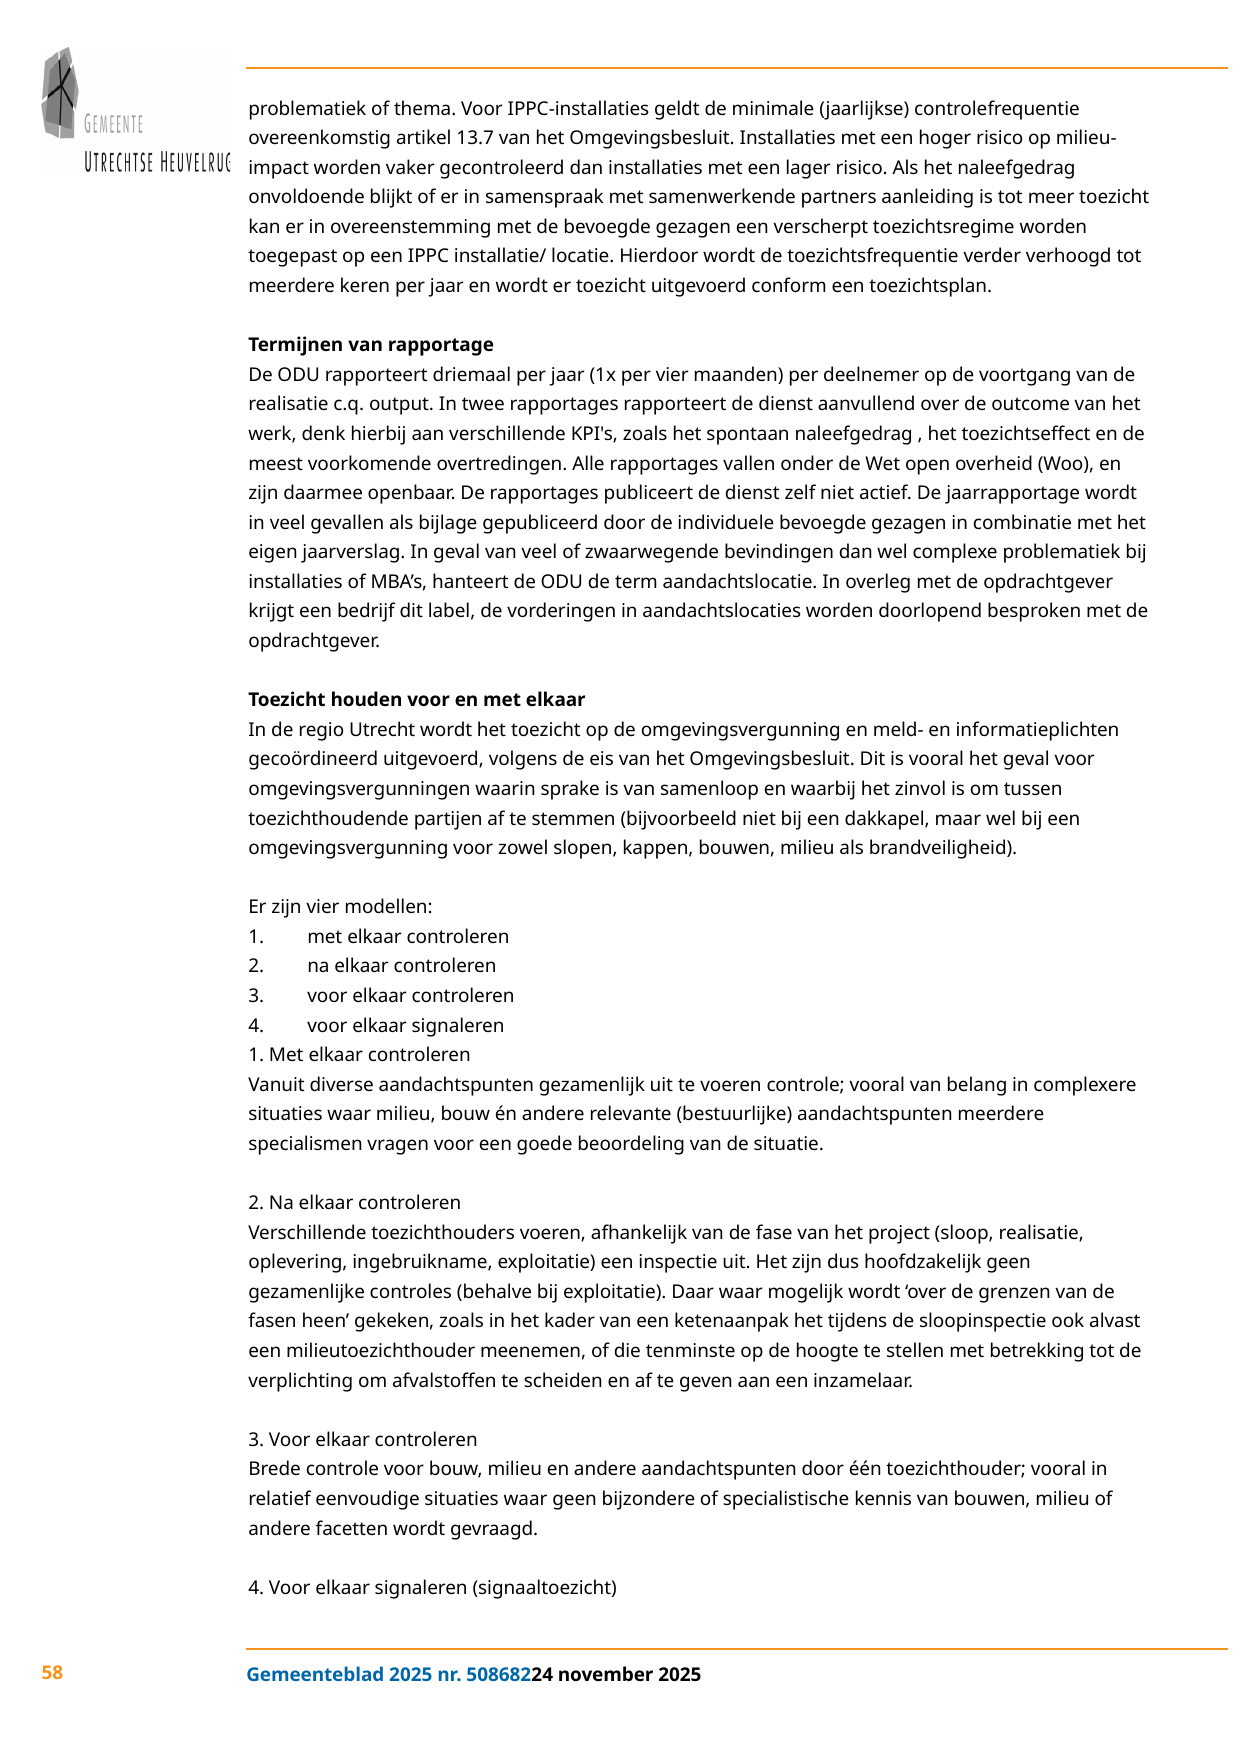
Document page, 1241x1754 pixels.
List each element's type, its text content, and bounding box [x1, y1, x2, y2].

text 1. Met elkaar controleren [248, 1041, 1152, 1067]
list met elkaar controleren [248, 923, 1152, 949]
text Termijnen van rapportage [248, 331, 1152, 357]
text 2. Na elkaar controleren [248, 1189, 1152, 1215]
list voor elkaar controleren [248, 982, 1152, 1008]
text problematiek of thema. Voor IPPC-installaties geldt de minimale (jaarlijkse) controlefrequentie overeenkomstig artikel 13.7 van het Omgevingsbesluit. Installaties met een hoger risico op milieu-impact worden vaker gecontroleerd dan installaties met een lager risico. Als het naleefgedrag onvoldoende blijkt of er in samenspraak met samenwerkende partners aanleiding is tot meer toezicht kan er in overeenstemming met de bevoegde gezagen een verscherpt toezichtsregime worden toegepast op een IPPC installatie/ locatie. Hierdoor wordt de toezichtsfrequentie verder verhoogd tot meerdere keren per jaar en wordt er toezicht uitgevoerd conform een toezichtsplan. [248, 95, 1152, 298]
picture [41, 47, 231, 172]
text 3. Voor elkaar controleren [248, 1426, 1152, 1452]
text Toezicht houden voor en met elkaar [248, 686, 1152, 712]
list na elkaar controleren [248, 953, 1152, 978]
text Vanuit diverse aandachtspunten gezamenlijk uit te voeren controle; vooral van belang in complexere situaties waar milieu, bouw én andere relevante (bestuurlijke) aandachtspunten meerdere specialismen vragen voor een goede beoordeling van de situatie. [248, 1071, 1152, 1156]
text De ODU rapporteert driemaal per jaar (1x per vier maanden) per deelnemer op de voortgang van de realisatie c.q. output. In twee rapportages rapporteert de dienst aanvullend over de outcome van het werk, denk hierbij aan verschillende KPI's, zoals het spontaan naleefgedrag , het toezichtseffect en de meest voorkomende overtredingen. Alle rapportages vallen onder de Wet open overheid (Woo), en zijn daarmee openbaar. De rapportages publiceert de dienst zelf niet actief. De jaarrapportage wordt in veel gevallen als bijlage gepubliceerd door de individuele bevoegde gezagen in combinatie met het eigen jaarverslag. In geval van veel of zwaarwegende bevindingen dan wel complexe problematiek bij installaties of MBA’s, hanteert de ODU de term aandachtslocatie. In overleg met de opdrachtgever krijgt een bedrijf dit label, de vorderingen in aandachtslocaties worden doorlopend besproken met de opdrachtgever. [248, 361, 1152, 653]
text Brede controle voor bouw, milieu en andere aandachtspunten door één toezichthouder; vooral in relatief eenvoudige situaties waar geen bijzondere of specialistische kennis van bouwen, milieu of andere facetten wordt gevraagd. [248, 1456, 1152, 1541]
text Er zijn vier modellen: [248, 893, 1152, 919]
text 4. Voor elkaar signaleren (signaaltoezicht) [248, 1574, 1152, 1600]
text Verschillende toezichthouders voeren, afhankelijk van de fase van het project (sloop, realisatie, oplevering, ingebruikname, exploitatie) een inspectie uit. Het zijn dus hoofdzakelijk geen gezamenlijke controles (behalve bij exploitatie). Daar waar mogelijk wordt ‘over de grenzen van de fasen heen’ gekeken, zoals in het kader van een ketenaanpak het tijdens de sloopinspectie ook alvast een milieutoezichthouder meenemen, of die tenminste op de hoogte te stellen met betrekking tot de verplichting om afvalstoffen te scheiden en af te geven aan een inzamelaar. [248, 1219, 1152, 1393]
text In de regio Utrecht wordt het toezicht op de omgevingsvergunning en meld- en informatieplichten gecoördineerd uitgevoerd, volgens de eis van het Omgevingsbesluit. Dit is vooral het geval voor omgevingsvergunningen waarin sprake is van samenloop en waarbij het zinvol is om tussen toezichthoudende partijen af te stemmen (bijvoorbeeld niet bij een dakkapel, maar wel bij een omgevingsvergunning voor zowel slopen, kappen, bouwen, milieu als brandveiligheid). [248, 716, 1152, 860]
list voor elkaar signaleren [248, 1012, 1152, 1038]
